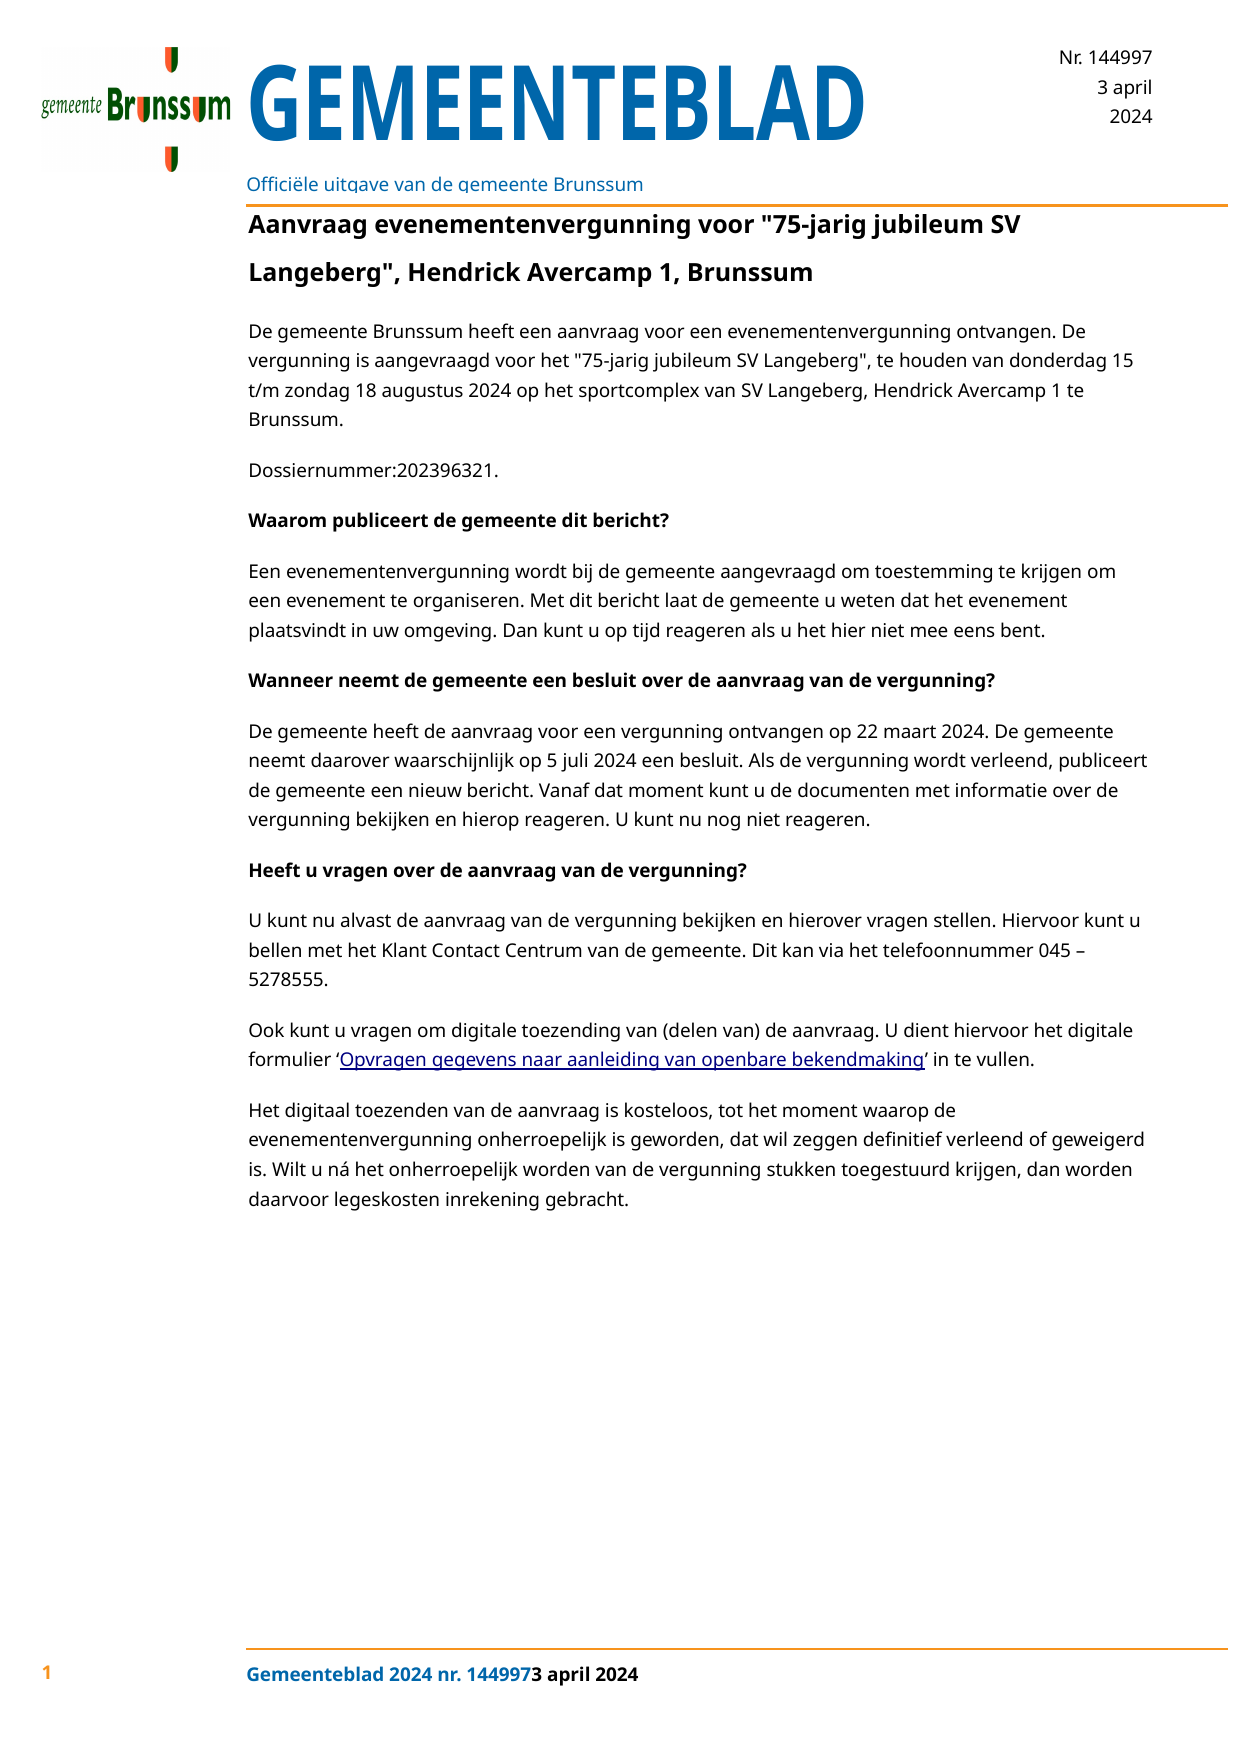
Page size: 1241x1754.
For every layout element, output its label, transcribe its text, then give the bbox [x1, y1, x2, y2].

text Waarom publiceert de gemeente dit bericht? [248, 507, 1152, 533]
text Een evenementenvergunning wordt bij de gemeente aangevraagd om toestemming te krijgen om een evenement te organiseren. Met dit bericht laat de gemeente u weten dat het evenement plaatsvindt in uw omgeving. Dan kunt u op tijd reageren als u het hier niet mee eens bent. [248, 558, 1152, 643]
text Aanvraag evenementenvergunning voor "75-jarig jubileum SV Langeberg", Hendrick Avercamp 1, Brunssum [248, 207, 1152, 288]
text De gemeente Brunssum heeft een aanvraag voor een evenementenvergunning ontvangen. De vergunning is aangevraagd voor het "75-jarig jubileum SV Langeberg", te houden van donderdag 15 t/m zondag 18 augustus 2024 op het sportcomplex van SV Langeberg, Hendrick Avercamp 1 te Brunssum. [248, 318, 1152, 432]
text Ook kunt u vragen om digitale toezending van (delen van) de aanvraag. U dient hiervoor het digitale formulier ‘Opvragen gegevens naar aanleiding van openbare bekendmaking’ in te vullen. [248, 1017, 1152, 1072]
text Heeft u vragen over de aanvraag van de vergunning? [248, 857, 1152, 883]
text Het digitaal toezenden van de aanvraag is kosteloos, tot het moment waarop de evenementenvergunning onherroepelijk is geworden, dat wil zeggen definitief verleend of geweigerd is. Wilt u ná het onherroepelijk worden van de vergunning stukken toegestuurd krijgen, dan worden daarvoor legeskosten inrekening gebracht. [248, 1097, 1152, 1212]
text Dossiernummer:202396321. [248, 457, 1152, 483]
text De gemeente heeft de aanvraag voor een vergunning ontvangen op 22 maart 2024. De gemeente neemt daarover waarschijnlijk op 5 juli 2024 een besluit. Als de vergunning wordt verleend, publiceert de gemeente een nieuw bericht. Vanaf dat moment kunt u de documenten met informatie over de vergunning bekijken en hierop reageren. U kunt nu nog niet reageren. [248, 718, 1152, 832]
text U kunt nu alvast de aanvraag van de vergunning bekijken en hierover vragen stellen. Hiervoor kunt u bellen met het Klant Contact Centrum van de gemeente. Dit kan via het telefoonnummer 045 – 5278555. [248, 907, 1152, 992]
text Wanneer neemt de gemeente een besluit over de aanvraag van de vergunning? [248, 667, 1152, 693]
picture [41, 47, 231, 172]
